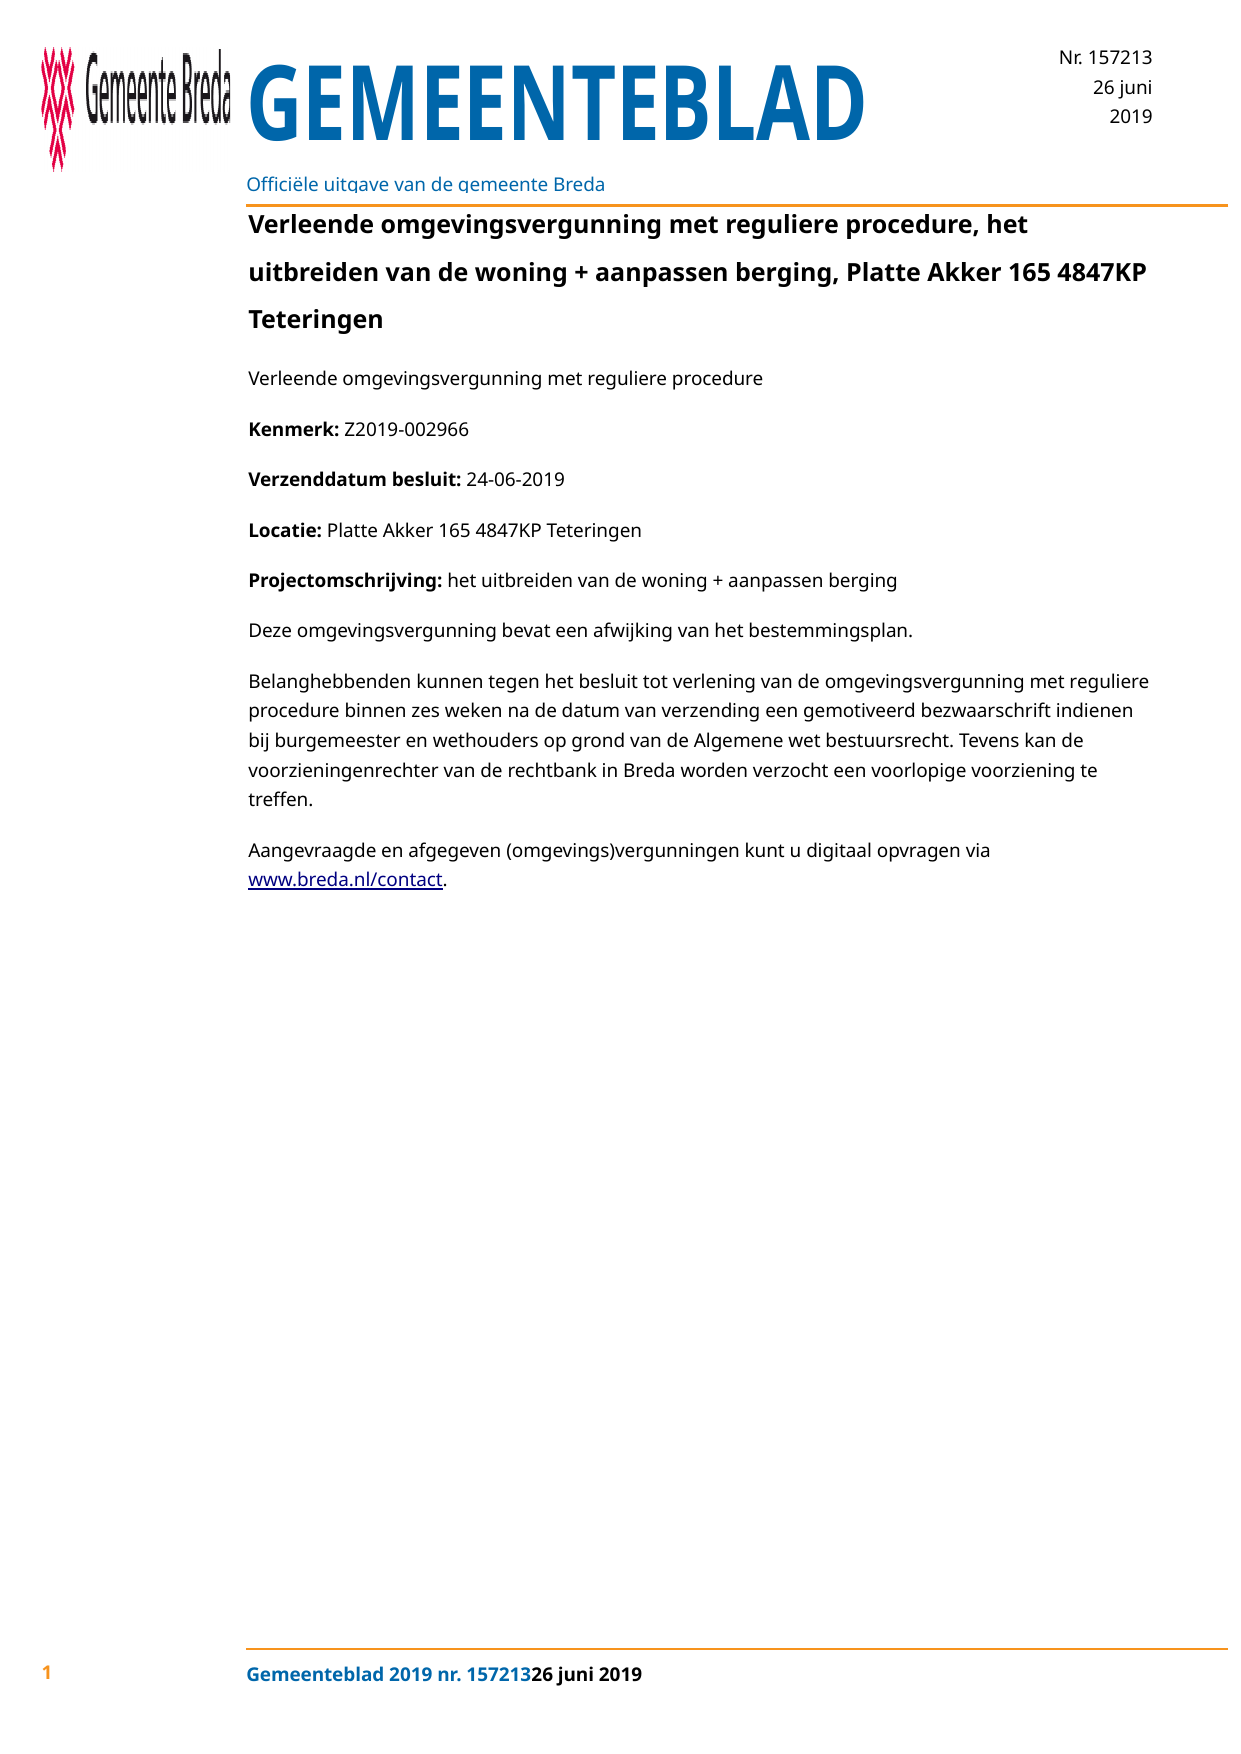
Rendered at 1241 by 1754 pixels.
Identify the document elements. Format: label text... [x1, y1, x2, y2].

text Verleende omgevingsvergunning met reguliere procedure [248, 366, 1152, 391]
text Locatie: Platte Akker 165 4847KP Teteringen [248, 517, 1152, 542]
text Verleende omgevingsvergunning met reguliere procedure, het uitbreiden van de woning + aanpassen berging, Platte Akker 165 4847KP Teteringen [248, 207, 1152, 336]
text Deze omgevingsvergunning bevat een afwijking van het bestemmingsplan. [248, 618, 1152, 643]
picture [41, 47, 231, 172]
text Projectomschrijving: het uitbreiden van de woning + aanpassen berging [248, 567, 1152, 593]
text Verzenddatum besluit: 24-06-2019 [248, 466, 1152, 492]
text Kenmerk: Z2019-002966 [248, 416, 1152, 442]
text Aangevraagde en afgegeven (omgevings)vergunningen kunt u digitaal opvragen via www.breda.nl/contact. [248, 837, 1152, 892]
text Belanghebbenden kunnen tegen het besluit tot verlening van de omgevingsvergunning met reguliere procedure binnen zes weken na de datum van verzending een gemotiveerd bezwaarschrift indienen bij burgemeester en wethouders op grond van de Algemene wet bestuursrecht. Tevens kan de voorzieningenrechter van de rechtbank in Breda worden verzocht een voorlopige voorziening te treffen. [248, 668, 1152, 812]
